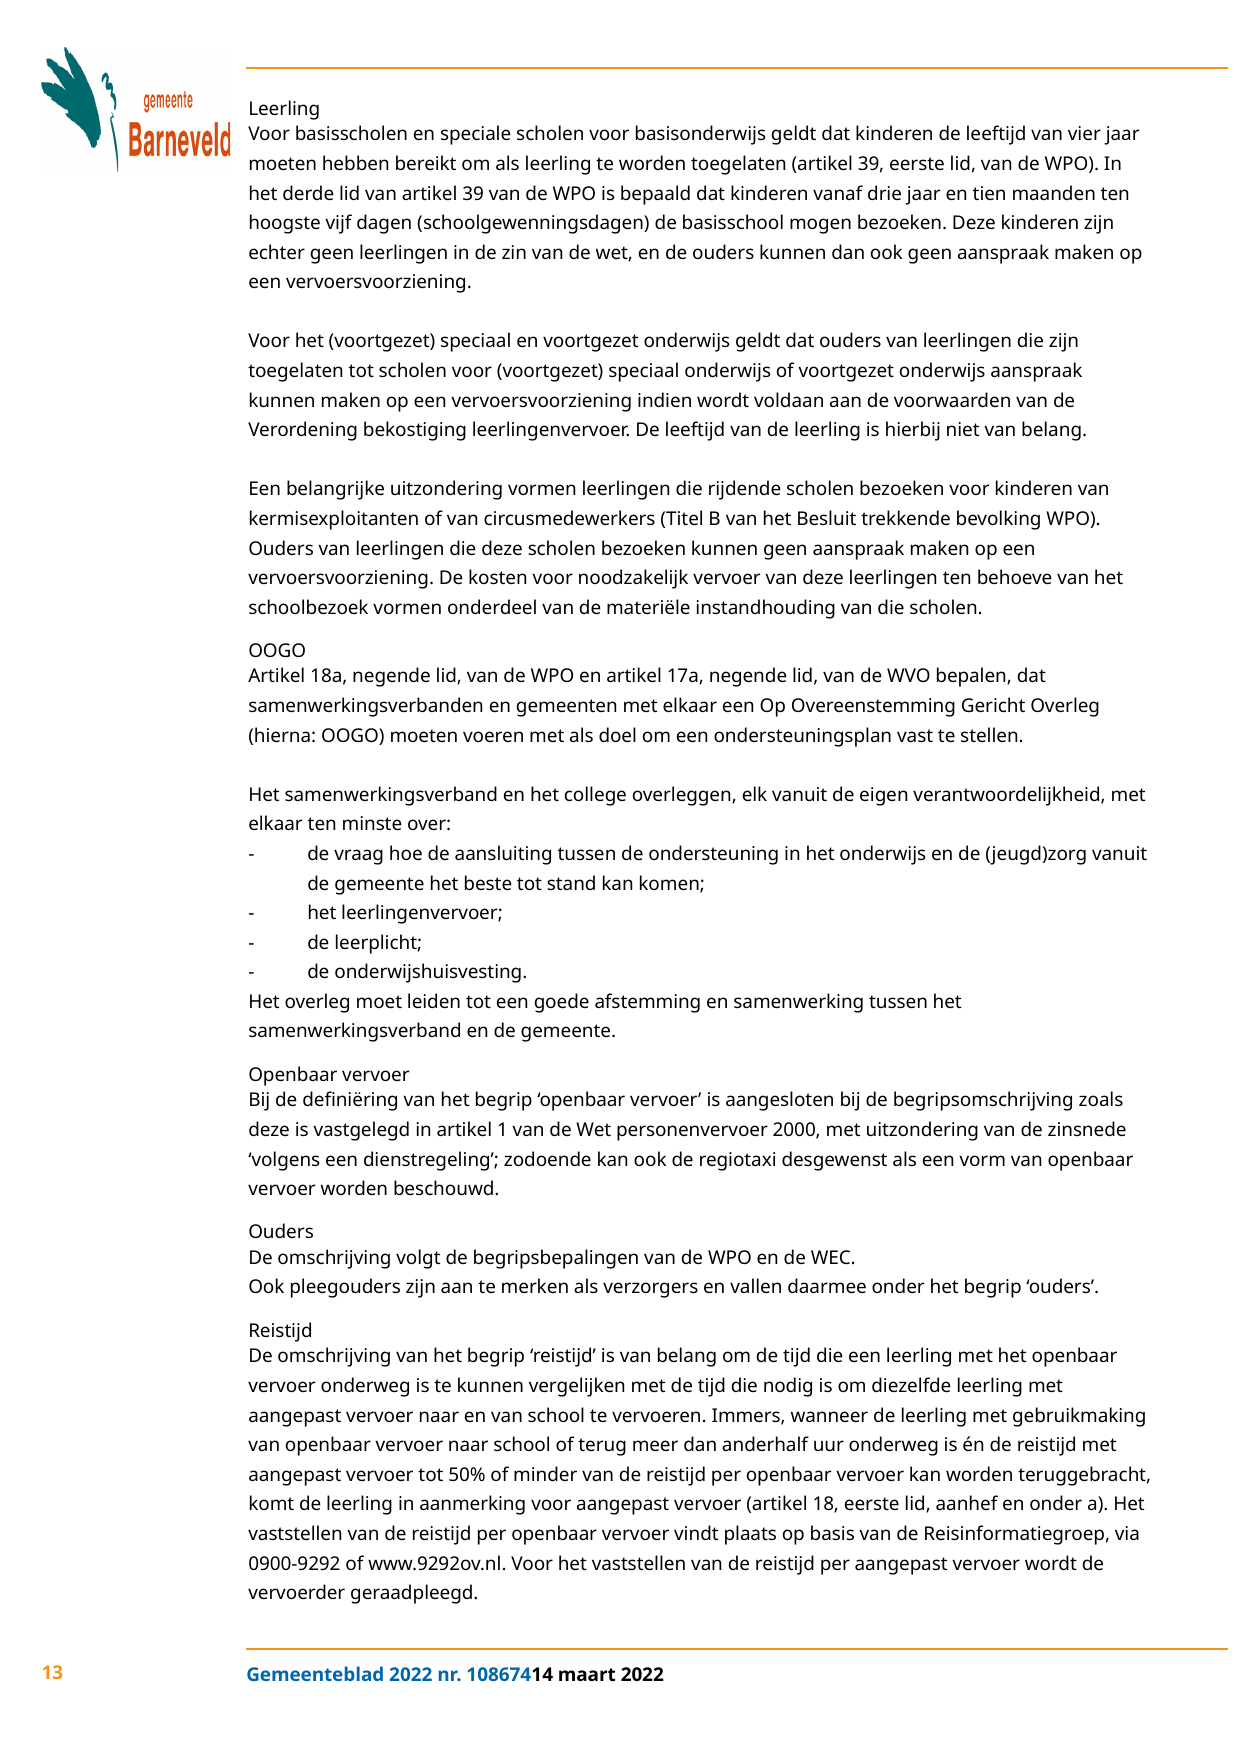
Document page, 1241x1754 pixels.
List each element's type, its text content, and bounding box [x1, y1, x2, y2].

text De omschrijving van het begrip ‘reistijd’ is van belang om de tijd die een leerling met het openbaar vervoer onderweg is te kunnen vergelijken met de tijd die nodig is om diezelfde leerling met aangepast vervoer naar en van school te vervoeren. Immers, wanneer de leerling met gebruikmaking van openbaar vervoer naar school of terug meer dan anderhalf uur onderweg is én de reistijd met aangepast vervoer tot 50% of minder van de reistijd per openbaar vervoer kan worden teruggebracht, komt de leerling in aanmerking voor aangepast vervoer (artikel 18, eerste lid, aanhef en onder a). Het vaststellen van de reistijd per openbaar vervoer vindt plaats op basis van de Reisinformatiegroep, via 0900-9292 of www.9292ov.nl. Voor het vaststellen van de reistijd per aangepast vervoer wordt de vervoerder geraadpleegd. [248, 1343, 1152, 1605]
list de leerplicht; [248, 929, 1152, 955]
text Openbaar vervoer [248, 1061, 1152, 1087]
text Bij de definiëring van het begrip ‘openbaar vervoer’ is aangesloten bij de begripsomschrijving zoals deze is vastgelegd in artikel 1 van de Wet personenvervoer 2000, met uitzondering van de zinsnede ‘volgens een dienstregeling’; zodoende kan ook de regiotaxi desgewenst als een vorm van openbaar vervoer worden beschouwd. [248, 1087, 1152, 1201]
text Ook pleegouders zijn aan te merken als verzorgers en vallen daarmee onder het begrip ‘ouders’. [248, 1274, 1152, 1299]
text Leerling [248, 95, 1152, 121]
text Ouders [248, 1218, 1152, 1244]
picture [41, 47, 231, 172]
list de onderwijshuisvesting. [248, 958, 1152, 984]
list de vraag hoe de aansluiting tussen de ondersteuning in het onderwijs en de (jeugd)zorg vanuit de gemeente het beste tot stand kan komen; [248, 840, 1152, 896]
list het leerlingenvervoer; [248, 899, 1152, 925]
text Een belangrijke uitzondering vormen leerlingen die rijdende scholen bezoeken voor kinderen van kermisexploitanten of van circusmedewerkers (Titel B van het Besluit trekkende bevolking WPO). Ouders van leerlingen die deze scholen bezoeken kunnen geen aanspraak maken op een vervoersvoorziening. De kosten voor noodzakelijk vervoer van deze leerlingen ten behoeve van het schoolbezoek vormen onderdeel van de materiële instandhouding van die scholen. [248, 476, 1152, 619]
text Artikel 18a, negende lid, van de WPO en artikel 17a, negende lid, van de WVO bepalen, dat samenwerkingsverbanden en gemeenten met elkaar een Op Overeenstemming Gericht Overleg (hierna: OOGO) moeten voeren met als doel om een ondersteuningsplan vast te stellen. [248, 663, 1152, 748]
text Reistijd [248, 1317, 1152, 1343]
text Het overleg moet leiden tot een goede afstemming en samenwerking tussen het samenwerkingsverband en de gemeente. [248, 988, 1152, 1043]
text De omschrijving volgt de begripsbepalingen van de WPO en de WEC. [248, 1244, 1152, 1270]
text Het samenwerkingsverband en het college overleggen, elk vanuit de eigen verantwoordelijkheid, met elkaar ten minste over: [248, 781, 1152, 836]
text Voor basisscholen en speciale scholen voor basisonderwijs geldt dat kinderen de leeftijd van vier jaar moeten hebben bereikt om als leerling te worden toegelaten (artikel 39, eerste lid, van de WPO). In het derde lid van artikel 39 van de WPO is bepaald dat kinderen vanaf drie jaar en tien maanden ten hoogste vijf dagen (schoolgewenningsdagen) de basisschool mogen bezoeken. Deze kinderen zijn echter geen leerlingen in de zin van de wet, en de ouders kunnen dan ook geen aanspraak maken op een vervoersvoorziening. [248, 121, 1152, 294]
text Voor het (voortgezet) speciaal en voortgezet onderwijs geldt dat ouders van leerlingen die zijn toegelaten tot scholen voor (voortgezet) speciaal onderwijs of voortgezet onderwijs aanspraak kunnen maken op een vervoersvoorziening indien wordt voldaan aan de voorwaarden van de Verordening bekostiging leerlingenvervoer. De leeftijd van de leerling is hierbij niet van belang. [248, 328, 1152, 442]
text OOGO [248, 637, 1152, 663]
